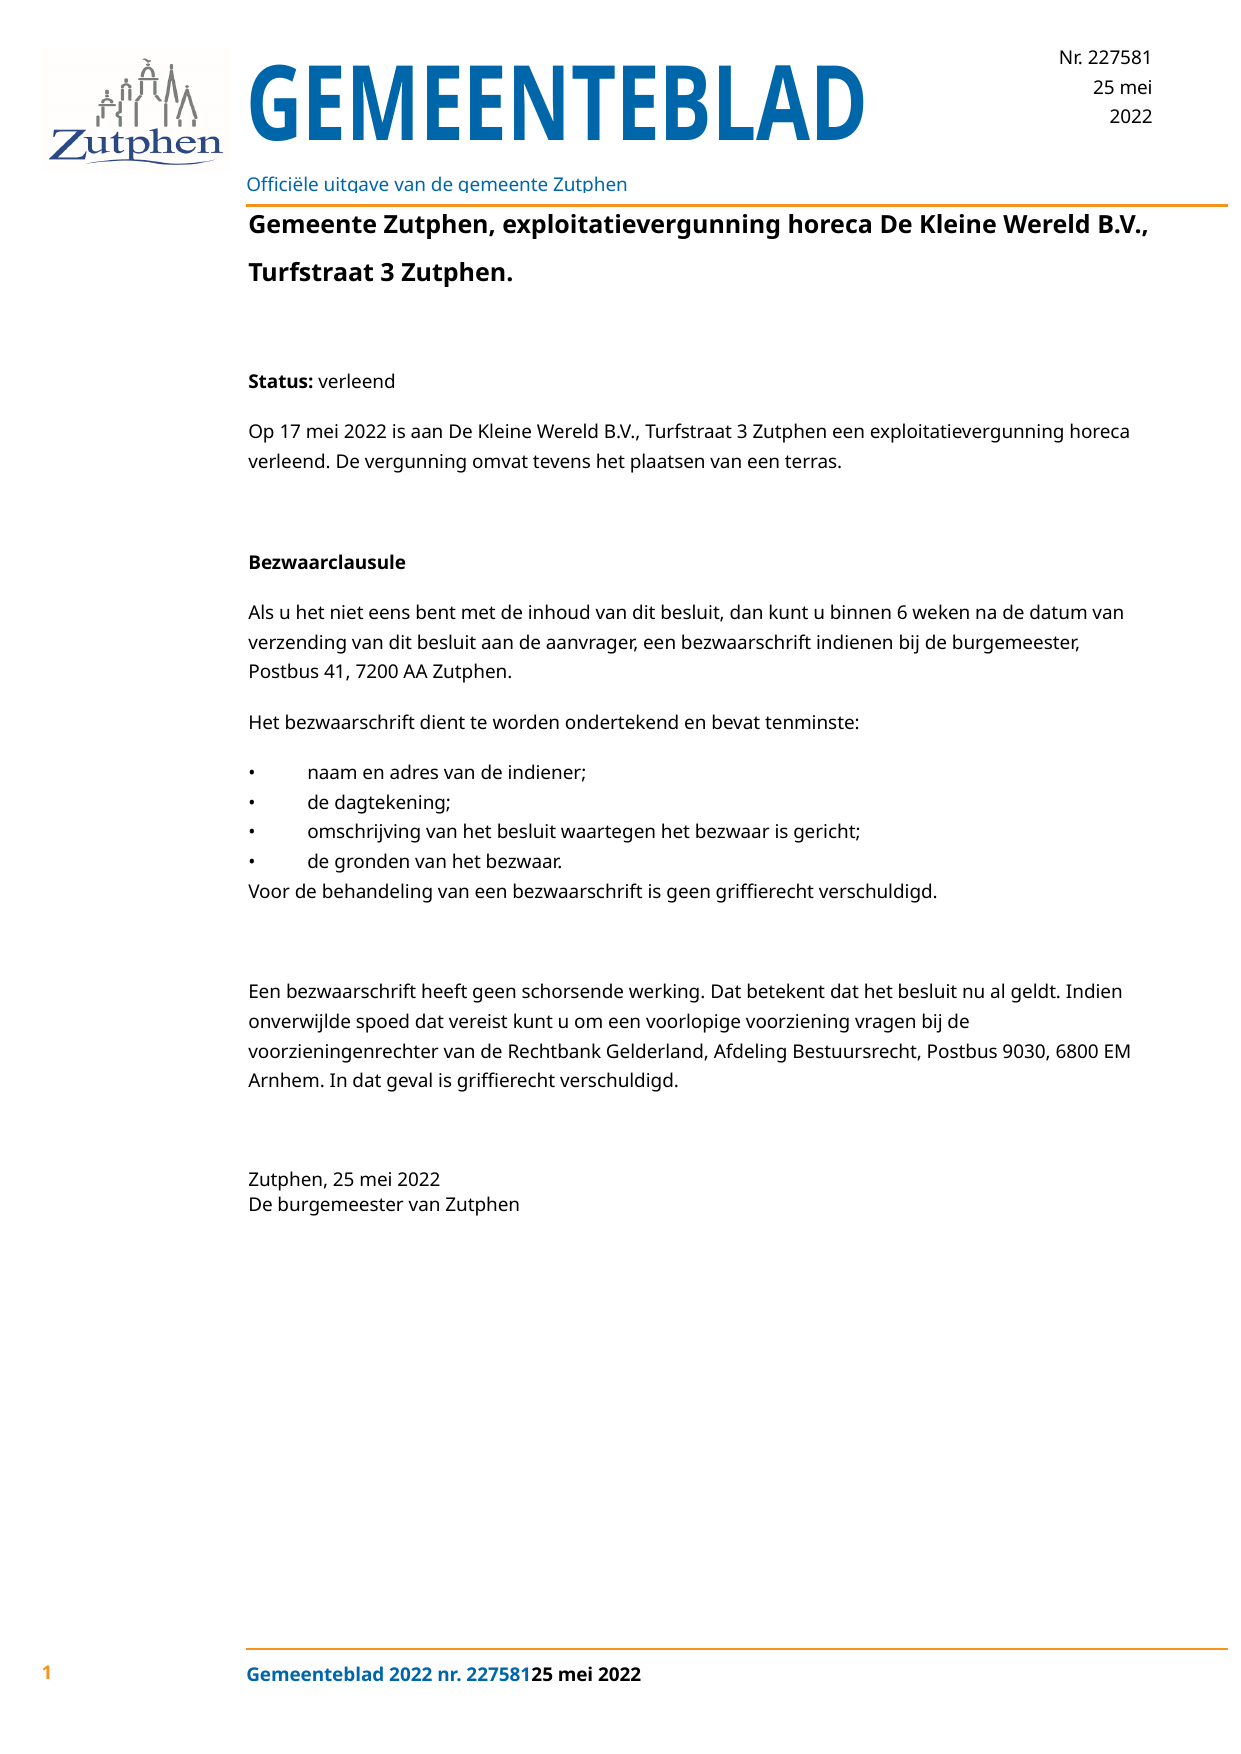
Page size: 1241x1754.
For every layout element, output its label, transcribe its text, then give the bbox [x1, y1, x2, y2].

text Als u het niet eens bent met de inhoud van dit besluit, dan kunt u binnen 6 weken na de datum van verzending van dit besluit aan de aanvrager, een bezwaarschrift indienen bij de burgemeester, Postbus 41, 7200 AA Zutphen. [248, 599, 1152, 684]
text Gemeente Zutphen, exploitatievergunning horeca De Kleine Wereld B.V., Turfstraat 3 Zutphen. [248, 207, 1152, 288]
text Het bezwaarschrift dient te worden ondertekend en bevat tenminste: [248, 709, 1152, 735]
list de dagtekening; [248, 789, 1152, 815]
text Zutphen, 25 mei 2022 [248, 1166, 1152, 1191]
text Een bezwaarschrift heeft geen schorsende werking. Dat betekent dat het besluit nu al geldt. Indien onverwijlde spoed dat vereist kunt u om een voorlopige voorziening vragen bij de voorzieningenrechter van de Rechtbank Gelderland, Afdeling Bestuursrecht, Postbus 9030, 6800 EM Arnhem. In dat geval is griffierecht verschuldigd. [248, 979, 1152, 1093]
picture [41, 47, 231, 172]
list omschrijving van het besluit waartegen het bezwaar is gericht; [248, 819, 1152, 844]
text Op 17 mei 2022 is aan De Kleine Wereld B.V., Turfstraat 3 Zutphen een exploitatievergunning horeca verleend. De vergunning omvat tevens het plaatsen van een terras. [248, 419, 1152, 474]
text Bezwaarclausule [248, 549, 1152, 575]
text De burgemeester van Zutphen [248, 1191, 1152, 1217]
text Status: verleend [248, 368, 1152, 394]
list naam en adres van de indiener; [248, 759, 1152, 785]
list de gronden van het bezwaar. [248, 848, 1152, 874]
text Voor de behandeling van een bezwaarschrift is geen griffierecht verschuldigd. [248, 878, 1152, 904]
